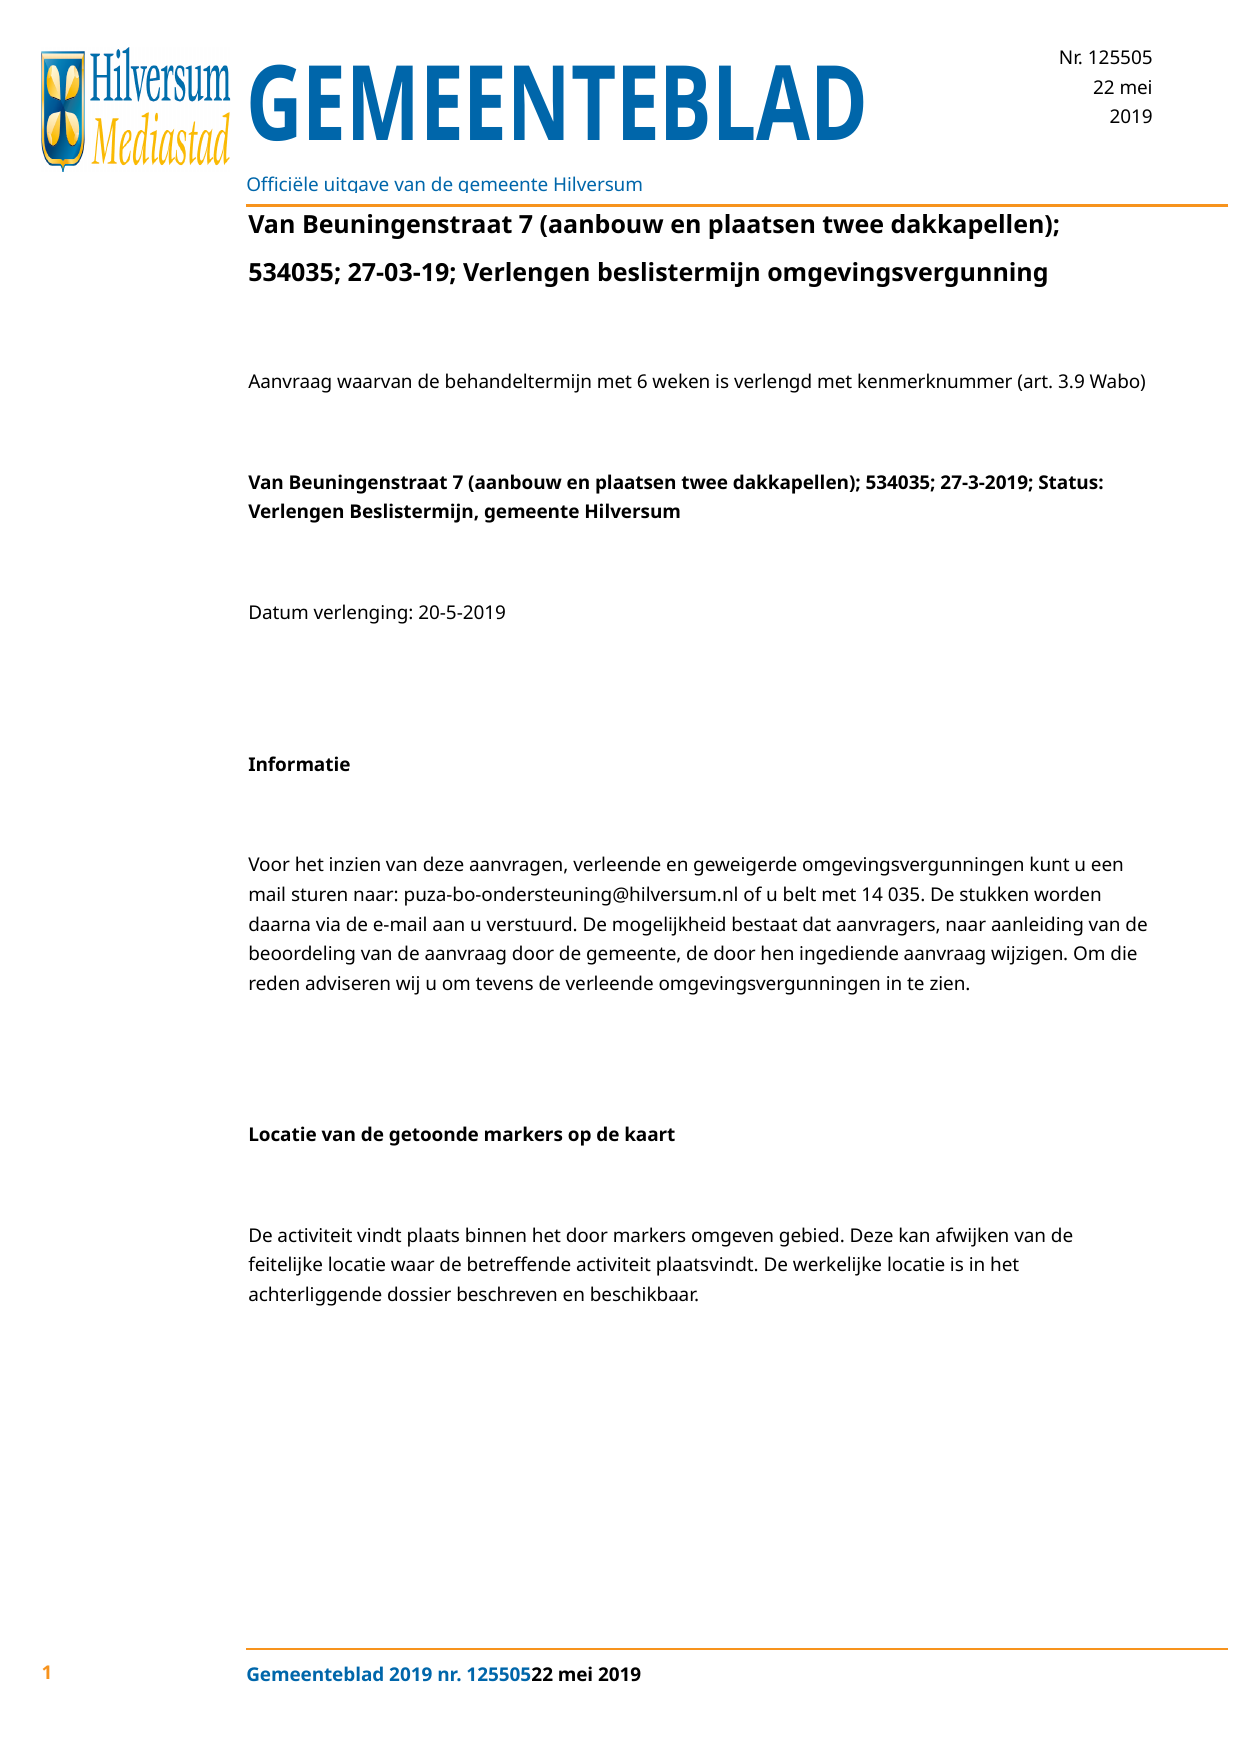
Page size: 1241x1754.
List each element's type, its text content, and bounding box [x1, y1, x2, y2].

text Locatie van de getoonde markers op de kaart [248, 1121, 1152, 1147]
text Aanvraag waarvan de behandeltermijn met 6 weken is verlengd met kenmerknummer (art. 3.9 Wabo) [248, 368, 1152, 394]
text Van Beuningenstraat 7 (aanbouw en plaatsen twee dakkapellen); 534035; 27-3-2019; Status: Verlengen Beslistermijn, gemeente Hilversum [248, 469, 1152, 524]
text De activiteit vindt plaats binnen het door markers omgeven gebied. Deze kan afwijken van de feitelijke locatie waar de betreffende activiteit plaatsvindt. De werkelijke locatie is in het achterliggende dossier beschreven en beschikbaar. [248, 1222, 1152, 1307]
picture [41, 47, 231, 172]
text Van Beuningenstraat 7 (aanbouw en plaatsen twee dakkapellen); 534035; 27-03-19; Verlengen beslistermijn omgevingsvergunning [248, 207, 1152, 288]
text Datum verlenging: 20-5-2019 [248, 599, 1152, 625]
text Informatie [248, 751, 1152, 777]
text Voor het inzien van deze aanvragen, verleende en geweigerde omgevingsvergunningen kunt u een mail sturen naar: puza-bo-ondersteuning@hilversum.nl of u belt met 14 035. De stukken worden daarna via de e-mail aan u verstuurd. De mogelijkheid bestaat dat aanvragers, naar aanleiding van de beoordeling van de aanvraag door de gemeente, de door hen ingediende aanvraag wijzigen. Om die reden adviseren wij u om tevens de verleende omgevingsvergunningen in te zien. [248, 852, 1152, 996]
